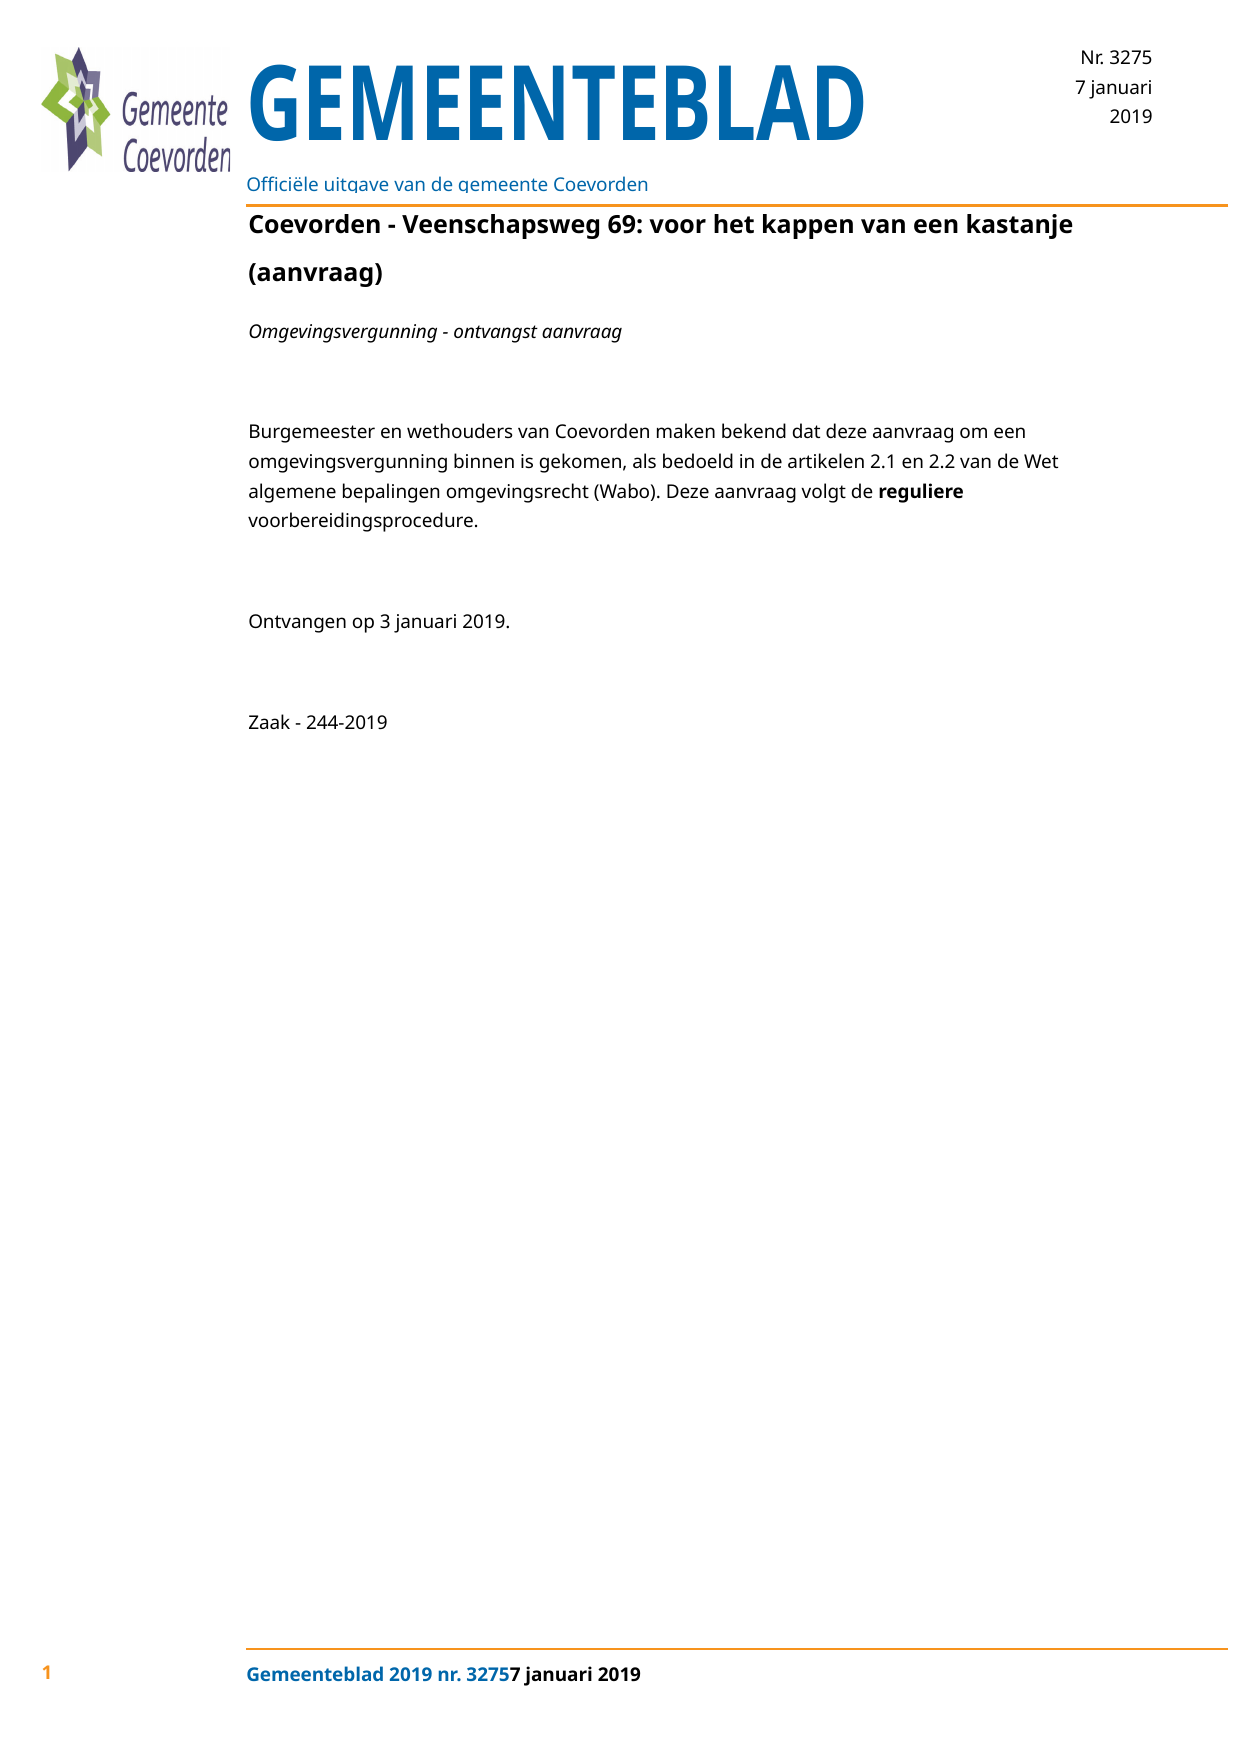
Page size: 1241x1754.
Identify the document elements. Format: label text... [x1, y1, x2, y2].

text Ontvangen op 3 januari 2019. [248, 608, 1152, 634]
picture [41, 47, 231, 172]
text Coevorden - Veenschapsweg 69: voor het kappen van een kastanje (aanvraag) [248, 207, 1152, 288]
text Omgevingsvergunning - ontvangst aanvraag [248, 318, 1152, 344]
text Zaak - 244-2019 [248, 709, 1152, 735]
text Burgemeester en wethouders van Coevorden maken bekend dat deze aanvraag om een omgevingsvergunning binnen is gekomen, als bedoeld in de artikelen 2.1 en 2.2 van de Wet algemene bepalingen omgevingsrecht (Wabo). Deze aanvraag volgt de reguliere voorbereidingsprocedure. [248, 419, 1152, 533]
